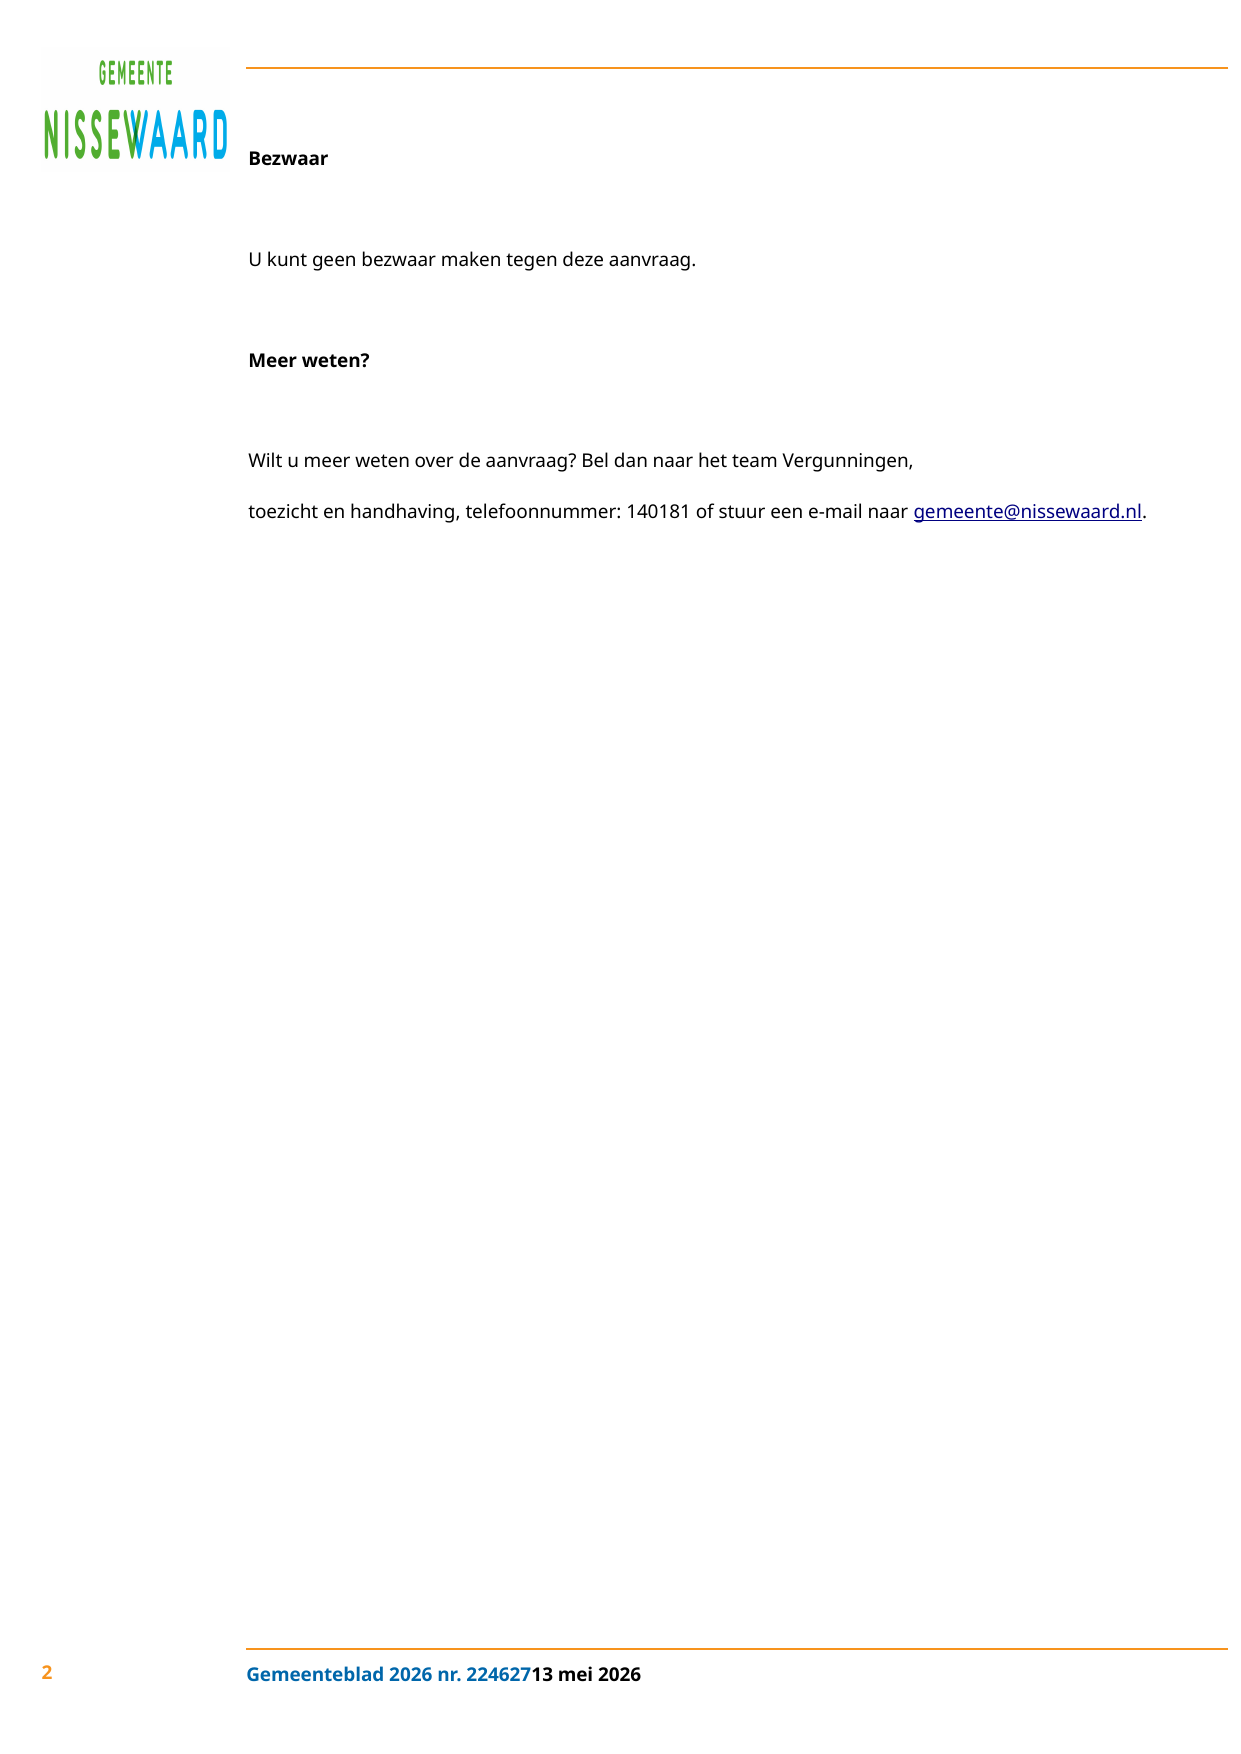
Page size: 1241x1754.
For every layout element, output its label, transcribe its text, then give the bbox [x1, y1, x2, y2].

text Bezwaar [248, 145, 1152, 171]
text Meer weten? [248, 347, 1152, 373]
text U kunt geen bezwaar maken tegen deze aanvraag. [248, 246, 1152, 272]
picture [41, 47, 231, 172]
text Wilt u meer weten over de aanvraag? Bel dan naar het team Vergunningen, [248, 448, 1152, 473]
text toezicht en handhaving, telefoonnummer: 140181 of stuur een e-mail naar gemeente@nissewaard.nl. [248, 498, 1152, 524]
